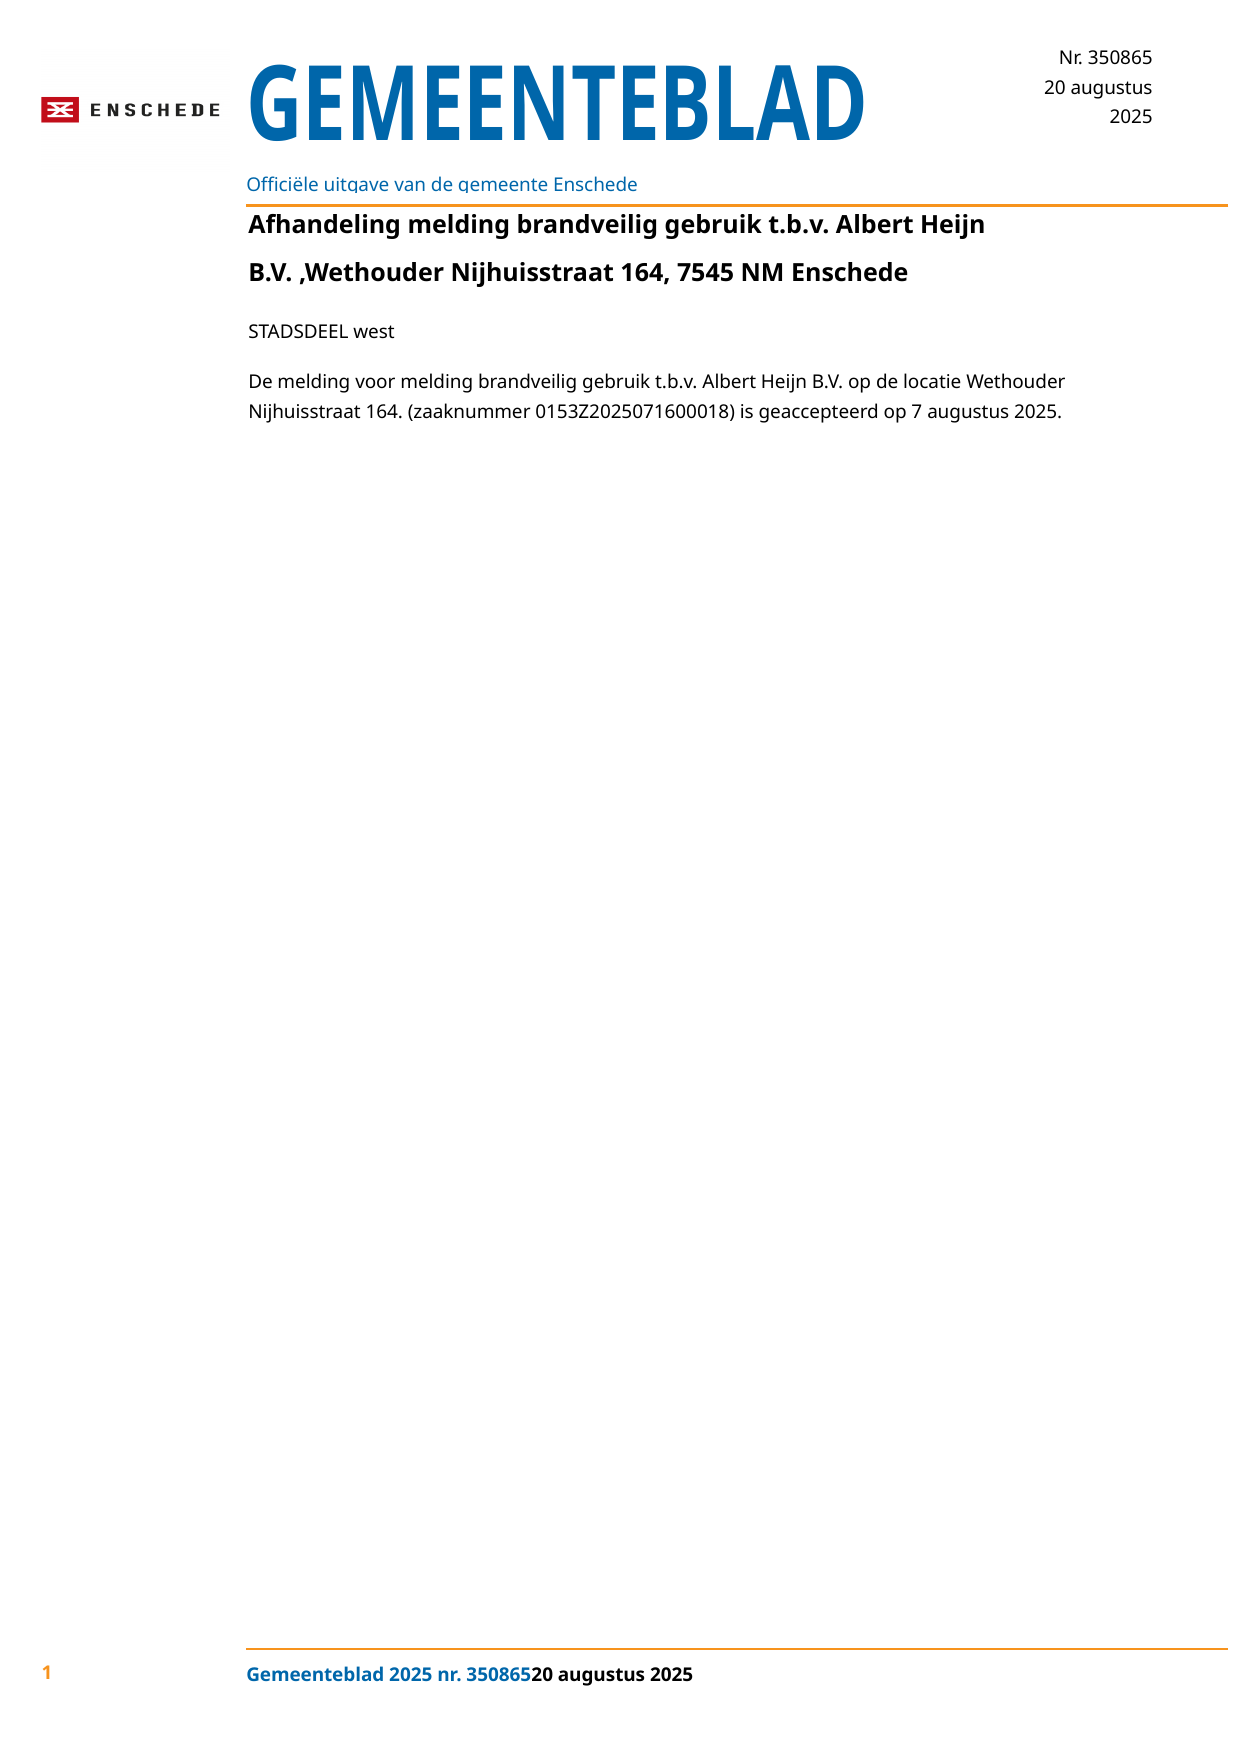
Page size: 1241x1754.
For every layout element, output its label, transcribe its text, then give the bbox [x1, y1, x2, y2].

picture [41, 47, 231, 172]
text STADSDEEL west [248, 318, 1152, 344]
text De melding voor melding brandveilig gebruik t.b.v. Albert Heijn B.V. op de locatie Wethouder Nijhuisstraat 164. (zaaknummer 0153Z2025071600018) is geaccepteerd op 7 augustus 2025. [248, 368, 1152, 424]
text Afhandeling melding brandveilig gebruik t.b.v. Albert Heijn B.V. ,Wethouder Nijhuisstraat 164, 7545 NM Enschede [248, 207, 1152, 288]
